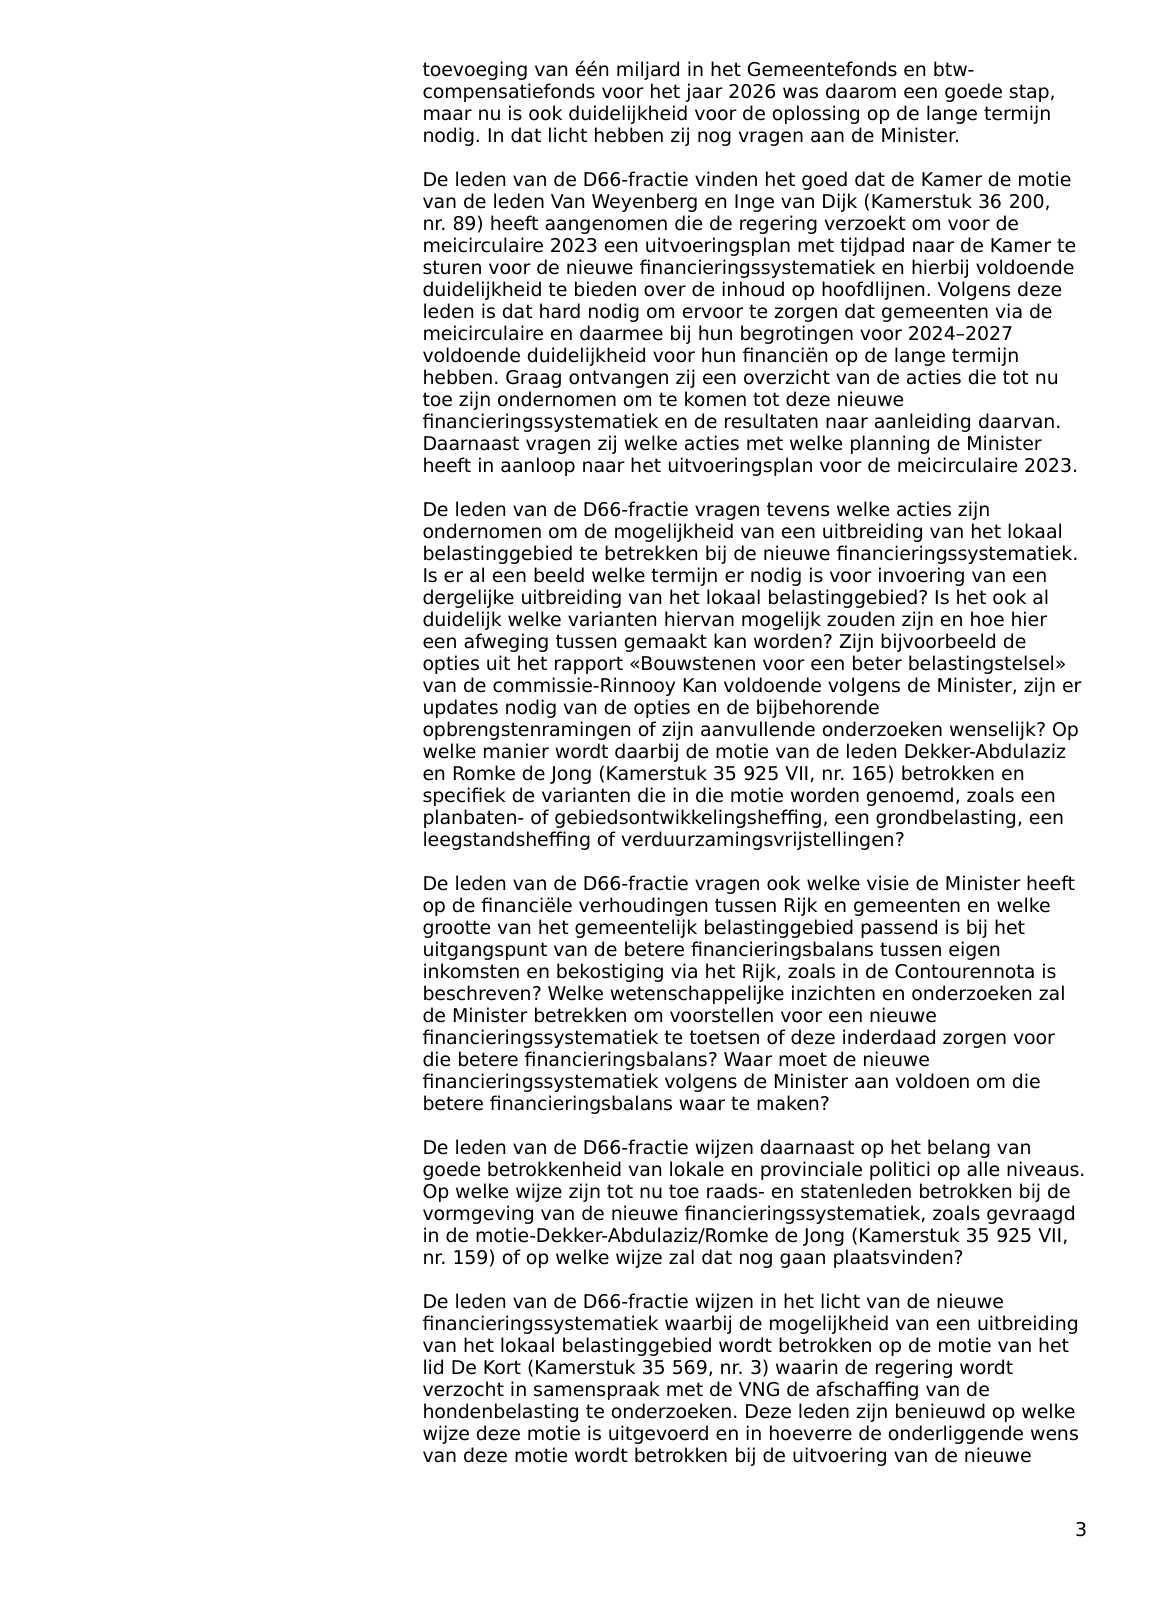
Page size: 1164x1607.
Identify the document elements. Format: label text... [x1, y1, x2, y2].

text De leden van de D66-fractie wijzen daarnaast op het belang van goede betrokkenheid van lokale en provinciale politici op alle niveaus. Op welke wijze zijn tot nu toe raads- en statenleden betrokken bij de vormgeving van de nieuwe financieringssystematiek, zoals gevraagd in de motie-Dekker-Abdulaziz/Romke de Jong (Kamerstuk 35 925 VII, nr. 159) of op welke wijze zal dat nog gaan plaatsvinden? [422, 1137, 1087, 1269]
text toevoeging van één miljard in het Gemeentefonds en btw-compensatiefonds voor het jaar 2026 was daarom een goede stap, maar nu is ook duidelijkheid voor de oplossing op de lange termijn nodig. In dat licht hebben zij nog vragen aan de Minister. [422, 59, 1087, 147]
text De leden van de D66-fractie wijzen in het licht van de nieuwe financieringssystematiek waarbij de mogelijkheid van een uitbreiding van het lokaal belastinggebied wordt betrokken op de motie van het lid De Kort (Kamerstuk 35 569, nr. 3) waarin de regering wordt verzocht in samenspraak met de VNG de afschaffing van de hondenbelasting te onderzoeken. Deze leden zijn benieuwd op welke wijze deze motie is uitgevoerd en in hoeverre de onderliggende wens van deze motie wordt betrokken bij de uitvoering van de nieuwe [422, 1291, 1087, 1467]
text De leden van de D66-fractie vragen tevens welke acties zijn ondernomen om de mogelijkheid van een uitbreiding van het lokaal belastinggebied te betrekken bij de nieuwe financieringssystematiek. Is er al een beeld welke termijn er nodig is voor invoering van een dergelijke uitbreiding van het lokaal belastinggebied? Is het ook al duidelijk welke varianten hiervan mogelijk zouden zijn en hoe hier een afweging tussen gemaakt kan worden? Zijn bijvoorbeeld de opties uit het rapport «Bouwstenen voor een beter belastingstelsel» van de commissie-Rinnooy Kan voldoende volgens de Minister, zijn er updates nodig van de opties en de bijbehorende opbrengstenramingen of zijn aanvullende onderzoeken wenselijk? Op welke manier wordt daarbij de motie van de leden Dekker-Abdulaziz en Romke de Jong (Kamerstuk 35 925 VII, nr. 165) betrokken en specifiek de varianten die in die motie worden genoemd, zoals een planbaten- of gebiedsontwikkelingsheffing, een grondbelasting, een leegstandsheffing of verduurzamingsvrijstellingen? [422, 499, 1087, 851]
text De leden van de D66-fractie vinden het goed dat de Kamer de motie van de leden Van Weyenberg en Inge van Dijk (Kamerstuk 36 200, nr. 89) heeft aangenomen die de regering verzoekt om voor de meicirculaire 2023 een uitvoeringsplan met tijdpad naar de Kamer te sturen voor de nieuwe financieringssystematiek en hierbij voldoende duidelijkheid te bieden over de inhoud op hoofdlijnen. Volgens deze leden is dat hard nodig om ervoor te zorgen dat gemeenten via de meicirculaire en daarmee bij hun begrotingen voor 2024–2027 voldoende duidelijkheid voor hun financiën op de lange termijn hebben. Graag ontvangen zij een overzicht van de acties die tot nu toe zijn ondernomen om te komen tot deze nieuwe financieringssystematiek en de resultaten naar aanleiding daarvan. Daarnaast vragen zij welke acties met welke planning de Minister heeft in aanloop naar het uitvoeringsplan voor de meicirculaire 2023. [422, 169, 1087, 477]
text De leden van de D66-fractie vragen ook welke visie de Minister heeft op de financiële verhoudingen tussen Rijk en gemeenten en welke grootte van het gemeentelijk belastinggebied passend is bij het uitgangspunt van de betere financieringsbalans tussen eigen inkomsten en bekostiging via het Rijk, zoals in de Contourennota is beschreven? Welke wetenschappelijke inzichten en onderzoeken zal de Minister betrekken om voorstellen voor een nieuwe financieringssystematiek te toetsen of deze inderdaad zorgen voor die betere financieringsbalans? Waar moet de nieuwe financieringssystematiek volgens de Minister aan voldoen om die betere financieringsbalans waar te maken? [422, 873, 1087, 1115]
